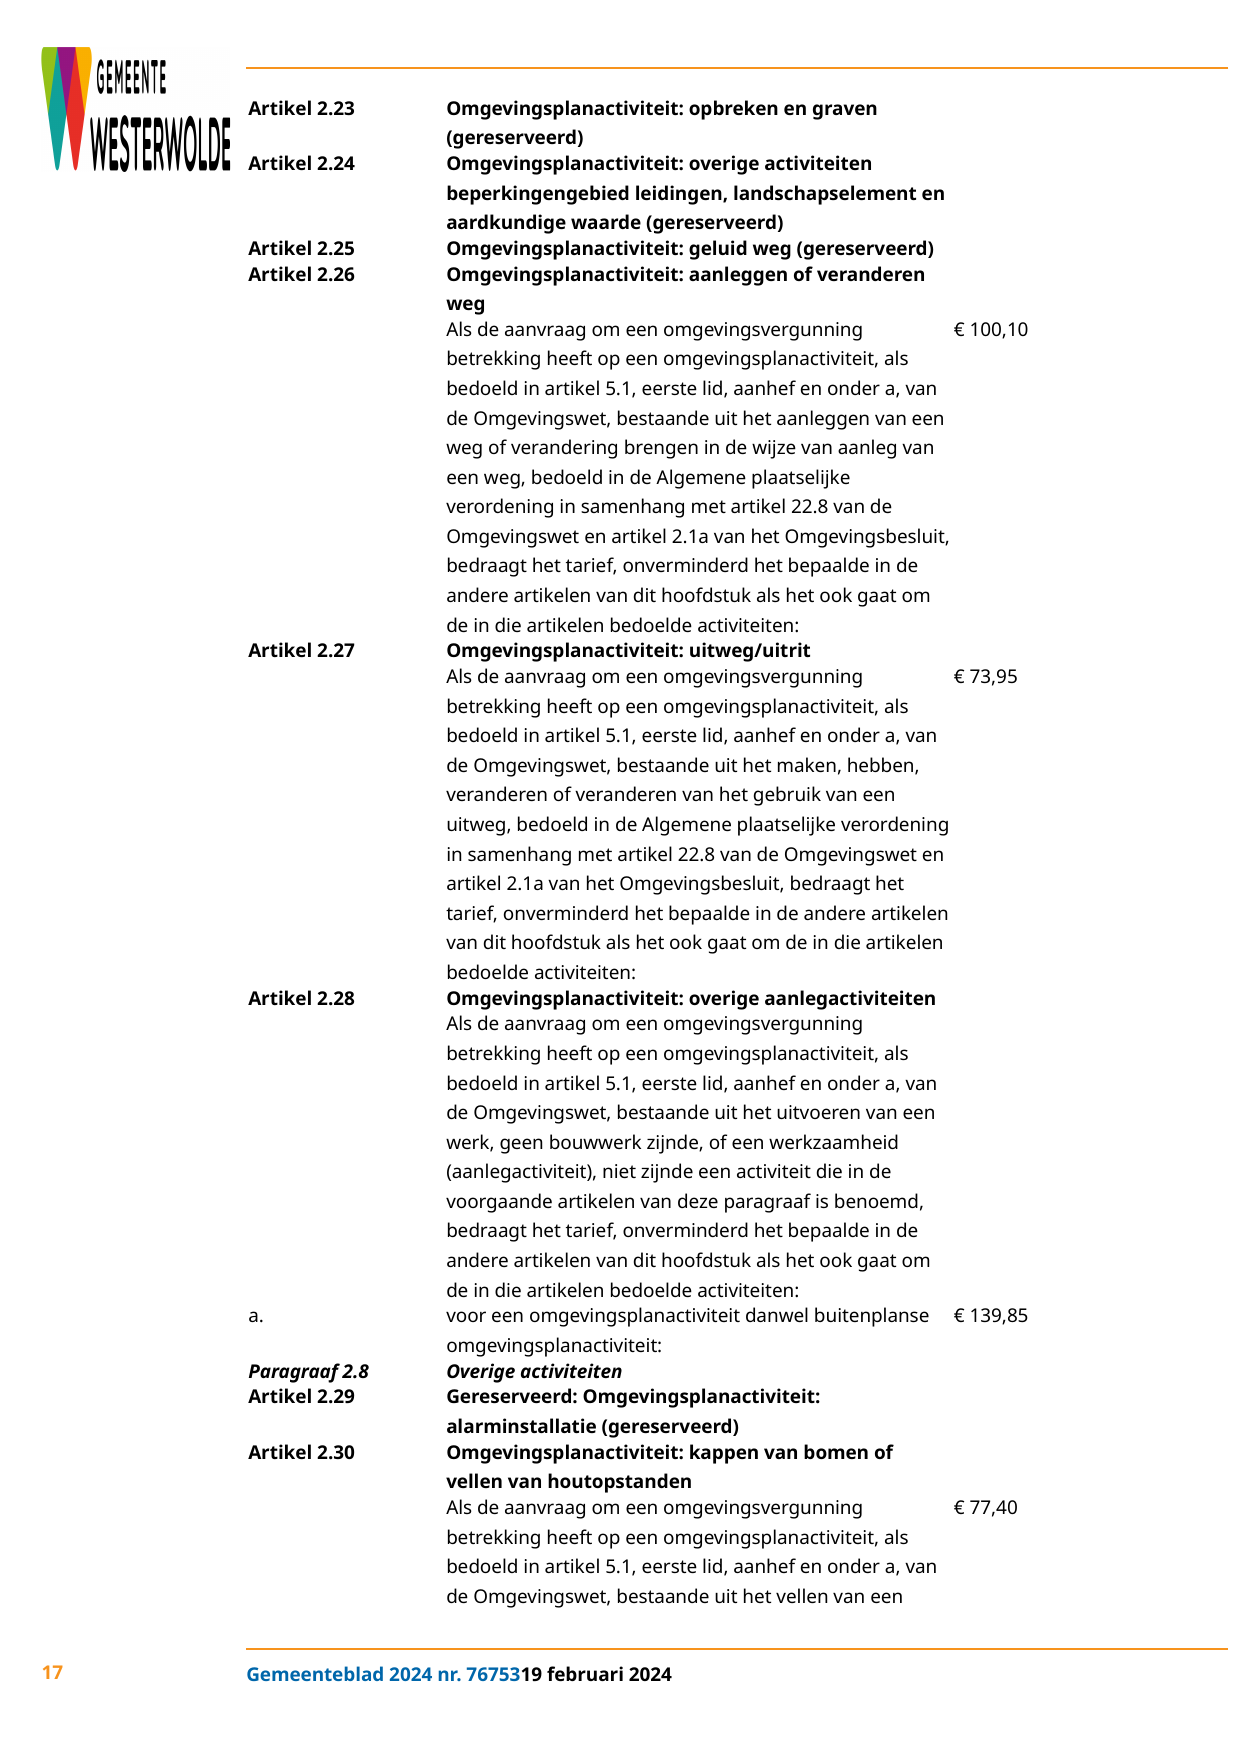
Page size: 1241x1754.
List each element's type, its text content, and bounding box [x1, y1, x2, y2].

picture [41, 47, 231, 172]
table_cell € 77,40 [954, 1494, 1152, 1609]
table_cell [954, 638, 1152, 663]
table_cell [248, 1011, 446, 1303]
table_cell [954, 985, 1152, 1011]
table_cell Artikel 2.23 [248, 95, 446, 150]
table_cell € 73,95 [954, 663, 1152, 985]
table_cell [954, 235, 1152, 261]
table_cell Omgevingsplanactiviteit: geluid weg (gereserveerd) [446, 235, 954, 261]
table_cell [954, 95, 1152, 150]
table_cell Als de aanvraag om een omgevingsvergunning betrekking heeft op een omgevingsplanactiviteit, als bedoeld in artikel 5.1, eerste lid, aanhef en onder a, van de Omgevingswet, bestaande uit het vellen van een [446, 1494, 954, 1609]
table_cell Paragraaf 2.8 [248, 1358, 446, 1384]
table_cell Als de aanvraag om een omgevingsvergunning betrekking heeft op een omgevingsplanactiviteit, als bedoeld in artikel 5.1, eerste lid, aanhef en onder a, van de Omgevingswet, bestaande uit het uitvoeren van een werk, geen bouwwerk zijnde, of een werkzaamheid (aanlegactiviteit), niet zijnde een activiteit die in de voorgaande artikelen van deze paragraaf is benoemd, bedraagt het tarief, onverminderd het bepaalde in de andere artikelen van dit hoofdstuk als het ook gaat om de in die artikelen bedoelde activiteiten: [446, 1011, 954, 1303]
table_cell Omgevingsplanactiviteit: kappen van bomen of vellen van houtopstanden [446, 1439, 954, 1494]
table_cell Omgevingsplanactiviteit: aanleggen of veranderen weg [446, 261, 954, 316]
table_cell Omgevingsplanactiviteit: overige activiteiten beperkingengebied leidingen, landschapselement en aardkundige waarde (gereserveerd) [446, 150, 954, 235]
table_cell Als de aanvraag om een omgevingsvergunning betrekking heeft op een omgevingsplanactiviteit, als bedoeld in artikel 5.1, eerste lid, aanhef en onder a, van de Omgevingswet, bestaande uit het aanleggen van een weg of verandering brengen in de wijze van aanleg van een weg, bedoeld in de Algemene plaatselijke verordening in samenhang met artikel 22.8 van de Omgevingswet en artikel 2.1a van het Omgevingsbesluit, bedraagt het tarief, onverminderd het bepaalde in de andere artikelen van dit hoofdstuk als het ook gaat om de in die artikelen bedoelde activiteiten: [446, 316, 954, 638]
table_cell [954, 1358, 1152, 1384]
table_cell voor een omgevingsplanactiviteit danwel buitenplanse omgevingsplanactiviteit: [446, 1303, 954, 1358]
table_cell Artikel 2.24 [248, 150, 446, 235]
table_cell Artikel 2.30 [248, 1439, 446, 1494]
table_cell [954, 1384, 1152, 1439]
table_cell a. [248, 1303, 446, 1358]
table_cell € 139,85 [954, 1303, 1152, 1358]
table_cell € 100,10 [954, 316, 1152, 638]
table_cell Gereserveerd: Omgevingsplanactiviteit: alarminstallatie (gereserveerd) [446, 1384, 954, 1439]
table_cell Artikel 2.29 [248, 1384, 446, 1439]
table_cell [248, 316, 446, 638]
table_cell Als de aanvraag om een omgevingsvergunning betrekking heeft op een omgevingsplanactiviteit, als bedoeld in artikel 5.1, eerste lid, aanhef en onder a, van de Omgevingswet, bestaande uit het maken, hebben, veranderen of veranderen van het gebruik van een uitweg, bedoeld in de Algemene plaatselijke verordening in samenhang met artikel 22.8 van de Omgevingswet en artikel 2.1a van het Omgevingsbesluit, bedraagt het tarief, onverminderd het bepaalde in de andere artikelen van dit hoofdstuk als het ook gaat om de in die artikelen bedoelde activiteiten: [446, 663, 954, 985]
table_cell Artikel 2.25 [248, 235, 446, 261]
table_cell [248, 1494, 446, 1609]
table_cell Omgevingsplanactiviteit: overige aanlegactiviteiten [446, 985, 954, 1011]
table_cell Artikel 2.28 [248, 985, 446, 1011]
table_cell Overige activiteiten [446, 1358, 954, 1384]
table_cell [954, 261, 1152, 316]
table_cell Artikel 2.26 [248, 261, 446, 316]
table_cell Omgevingsplanactiviteit: opbreken en graven (gereserveerd) [446, 95, 954, 150]
table_cell [954, 1439, 1152, 1494]
table_cell [954, 1011, 1152, 1303]
table_cell [954, 150, 1152, 235]
table_cell [248, 663, 446, 985]
table_cell Artikel 2.27 [248, 638, 446, 663]
table_cell Omgevingsplanactiviteit: uitweg/uitrit [446, 638, 954, 663]
